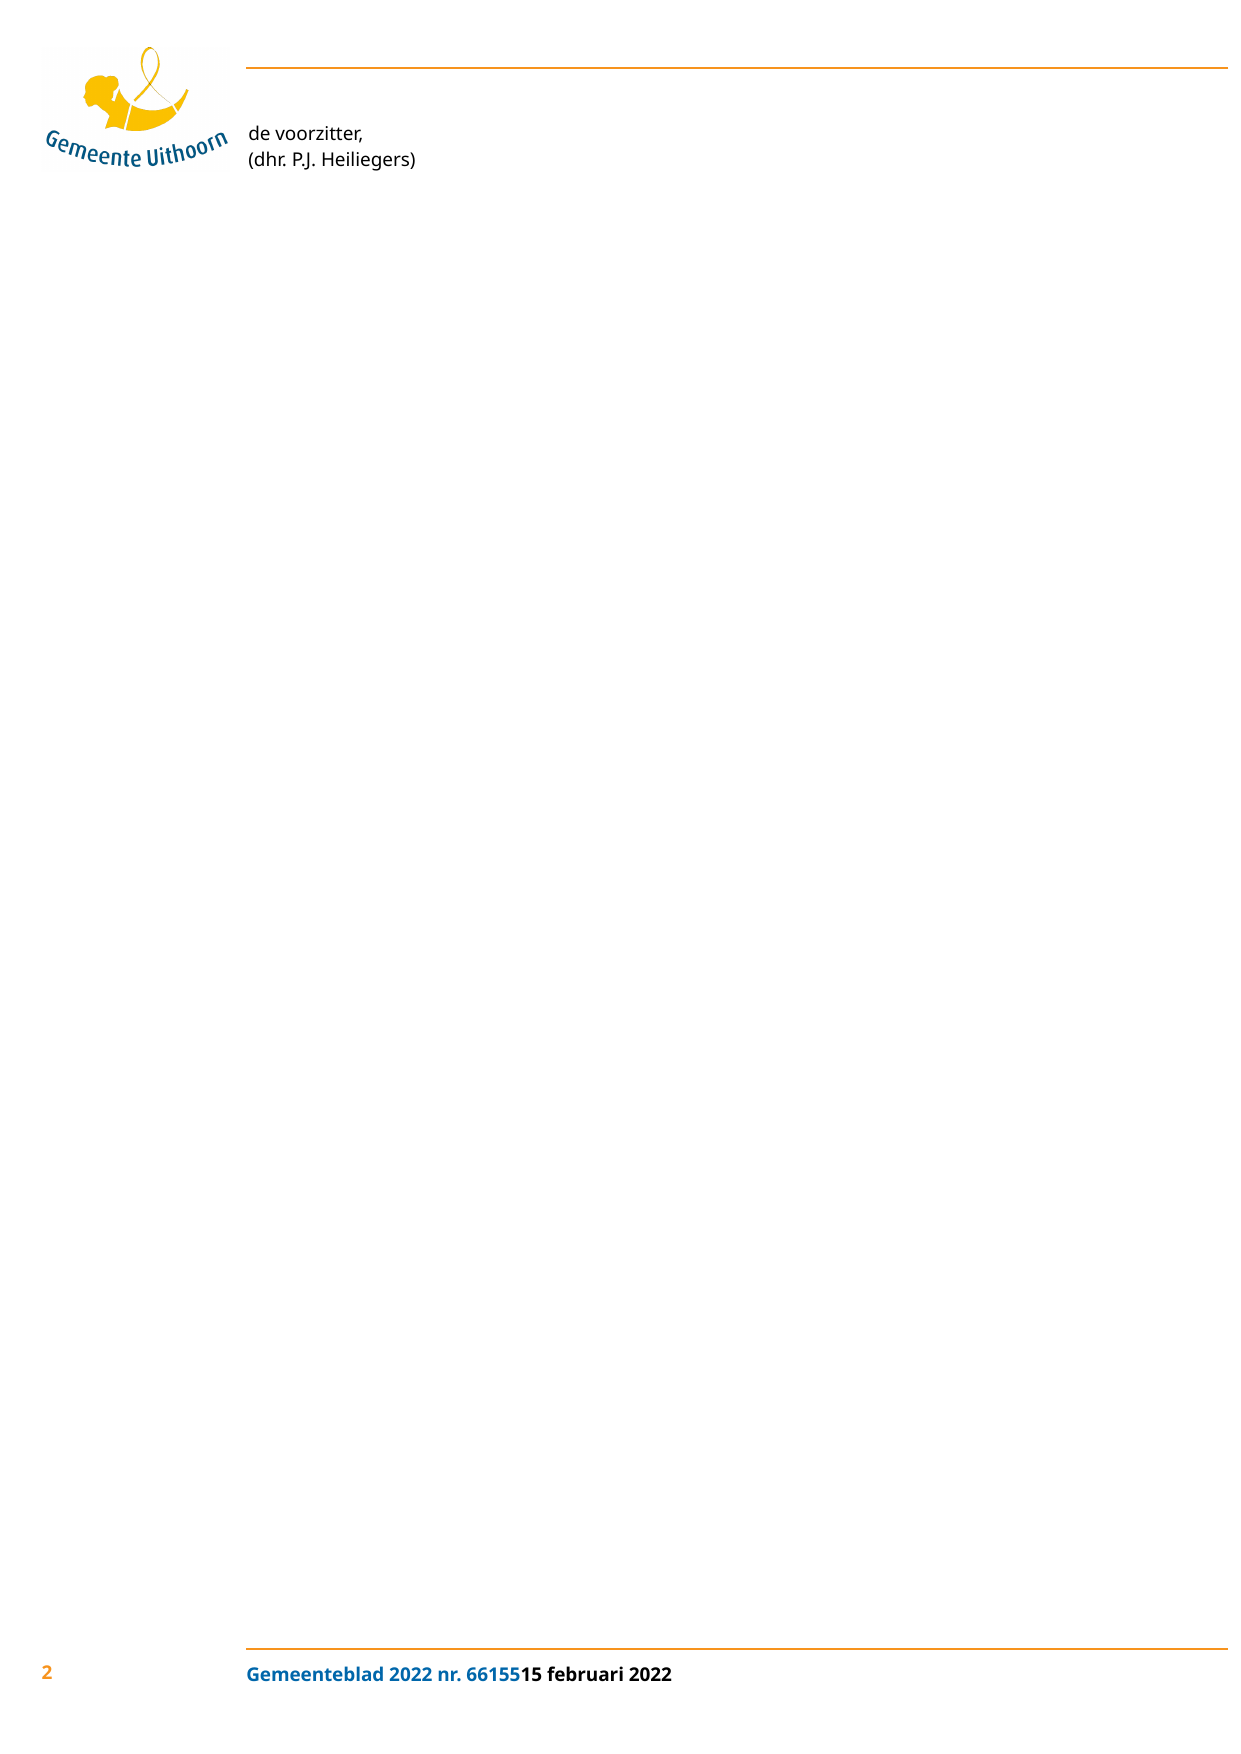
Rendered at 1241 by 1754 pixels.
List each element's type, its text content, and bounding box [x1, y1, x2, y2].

text (dhr. P.J. Heiliegers) [248, 146, 1152, 172]
text de voorzitter, [248, 121, 1152, 146]
picture [41, 47, 231, 172]
